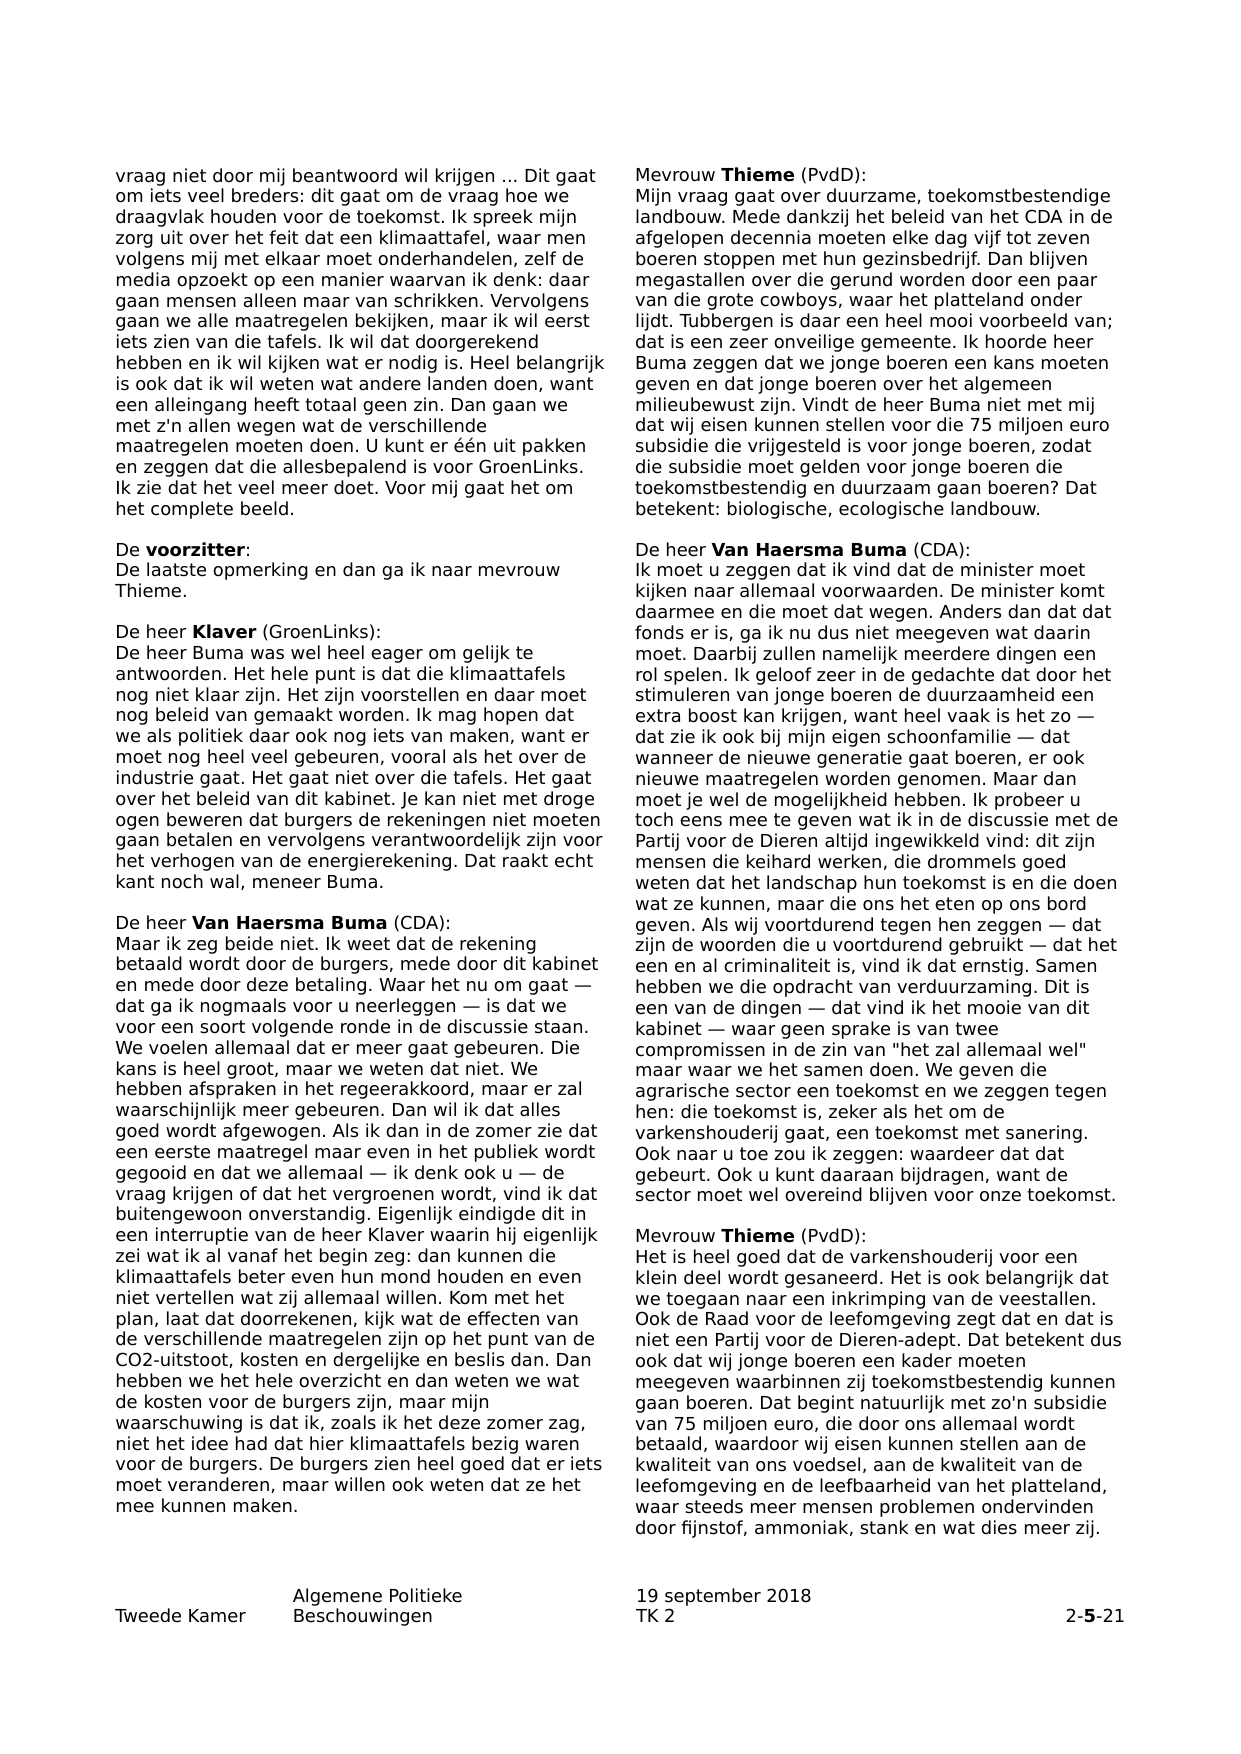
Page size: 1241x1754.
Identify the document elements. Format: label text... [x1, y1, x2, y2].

text Mijn vraag gaat over duurzame, toekomstbestendige landbouw. Mede dankzij het beleid van het CDA in de afgelopen decennia moeten elke dag vijf tot zeven boeren stoppen met hun gezinsbedrijf. Dan blijven megastallen over die gerund worden door een paar van die grote cowboys, waar het platteland onder lijdt. Tubbergen is daar een heel mooi voorbeeld van; dat is een zeer onveilige gemeente. Ik hoorde heer Buma zeggen dat we jonge boeren een kans moeten geven en dat jonge boeren over het algemeen milieubewust zijn. Vindt de heer Buma niet met mij dat wij eisen kunnen stellen voor die 75 miljoen euro subsidie die vrijgesteld is voor jonge boeren, zodat die subsidie moet gelden voor jonge boeren die toekomstbestendig en duurzaam gaan boeren? Dat betekent: biologische, ecologische landbouw. [635, 186, 1125, 519]
text Mevrouw Thieme (PvdD): [635, 165, 1125, 186]
text vraag niet door mij beantwoord wil krijgen ... Dit gaat om iets veel breders: dit gaat om de vraag hoe we draagvlak houden voor de toekomst. Ik spreek mijn zorg uit over het feit dat een klimaattafel, waar men volgens mij met elkaar moet onderhandelen, zelf de media opzoekt op een manier waarvan ik denk: daar gaan mensen alleen maar van schrikken. Vervolgens gaan we alle maatregelen bekijken, maar ik wil eerst iets zien van die tafels. Ik wil dat doorgerekend hebben en ik wil kijken wat er nodig is. Heel belangrijk is ook dat ik wil weten wat andere landen doen, want een alleingang heeft totaal geen zin. Dan gaan we met z'n allen wegen wat de verschillende maatregelen moeten doen. U kunt er één uit pakken en zeggen dat die allesbepalend is voor GroenLinks. Ik zie dat het veel meer doet. Voor mij gaat het om het complete beeld. [115, 165, 605, 519]
text Het is heel goed dat de varkenshouderij voor een klein deel wordt gesaneerd. Het is ook belangrijk dat we toegaan naar een inkrimping van de veestallen. Ook de Raad voor de leefomgeving zegt dat en dat is niet een Partij voor de Dieren-adept. Dat betekent dus ook dat wij jonge boeren een kader moeten meegeven waarbinnen zij toekomstbestendig kunnen gaan boeren. Dat begint natuurlijk met zo'n subsidie van 75 miljoen euro, die door ons allemaal wordt betaald, waardoor wij eisen kunnen stellen aan de kwaliteit van ons voedsel, aan de kwaliteit van de leefomgeving en de leefbaarheid van het platteland, waar steeds meer mensen problemen ondervinden door fijnstof, ammoniak, stank en wat dies meer zij. [635, 1247, 1125, 1538]
text De heer Buma was wel heel eager om gelijk te antwoorden. Het hele punt is dat die klimaattafels nog niet klaar zijn. Het zijn voorstellen en daar moet nog beleid van gemaakt worden. Ik mag hopen dat we als politiek daar ook nog iets van maken, want er moet nog heel veel gebeuren, vooral als het over de industrie gaat. Het gaat niet over die tafels. Het gaat over het beleid van dit kabinet. Je kan niet met droge ogen beweren dat burgers de rekeningen niet moeten gaan betalen en vervolgens verantwoordelijk zijn voor het verhogen van de energierekening. Dat raakt echt kant noch wal, meneer Buma. [115, 643, 605, 893]
text De heer Van Haersma Buma (CDA): [635, 539, 1125, 560]
text Maar ik zeg beide niet. Ik weet dat de rekening betaald wordt door de burgers, mede door dit kabinet en mede door deze betaling. Waar het nu om gaat — dat ga ik nogmaals voor u neerleggen — is dat we voor een soort volgende ronde in de discussie staan. We voelen allemaal dat er meer gaat gebeuren. Die kans is heel groot, maar we weten dat niet. We hebben afspraken in het regeerakkoord, maar er zal waarschijnlijk meer gebeuren. Dan wil ik dat alles goed wordt afgewogen. Als ik dan in de zomer zie dat een eerste maatregel maar even in het publiek wordt gegooid en dat we allemaal — ik denk ook u — de vraag krijgen of dat het vergroenen wordt, vind ik dat buitengewoon onverstandig. Eigenlijk eindigde dit in een interruptie van de heer Klaver waarin hij eigenlijk zei wat ik al vanaf het begin zeg: dan kunnen die klimaattafels beter even hun mond houden en even niet vertellen wat zij allemaal willen. Kom met het plan, laat dat doorrekenen, kijk wat de effecten van de verschillende maatregelen zijn op het punt van de CO2-uitstoot, kosten en dergelijke en beslis dan. Dan hebben we het hele overzicht en dan weten we wat de kosten voor de burgers zijn, maar mijn waarschuwing is dat ik, zoals ik het deze zomer zag, niet het idee had dat hier klimaattafels bezig waren voor de burgers. De burgers zien heel goed dat er iets moet veranderen, maar willen ook weten dat ze het mee kunnen maken. [115, 933, 605, 1517]
text De heer Klaver (GroenLinks): [115, 622, 605, 643]
text De voorzitter: [115, 539, 605, 560]
text Ik moet u zeggen dat ik vind dat de minister moet kijken naar allemaal voorwaarden. De minister komt daarmee en die moet dat wegen. Anders dan dat dat fonds er is, ga ik nu dus niet meegeven wat daarin moet. Daarbij zullen namelijk meerdere dingen een rol spelen. Ik geloof zeer in de gedachte dat door het stimuleren van jonge boeren de duurzaamheid een extra boost kan krijgen, want heel vaak is het zo — dat zie ik ook bij mijn eigen schoonfamilie — dat wanneer de nieuwe generatie gaat boeren, er ook nieuwe maatregelen worden genomen. Maar dan moet je wel de mogelijkheid hebben. Ik probeer u toch eens mee te geven wat ik in de discussie met de Partij voor de Dieren altijd ingewikkeld vind: dit zijn mensen die keihard werken, die drommels goed weten dat het landschap hun toekomst is en die doen wat ze kunnen, maar die ons het eten op ons bord geven. Als wij voortdurend tegen hen zeggen — dat zijn de woorden die u voortdurend gebruikt — dat het een en al criminaliteit is, vind ik dat ernstig. Samen hebben we die opdracht van verduurzaming. Dit is een van de dingen — dat vind ik het mooie van dit kabinet — waar geen sprake is van twee compromissen in de zin van "het zal allemaal wel" maar waar we het samen doen. We geven die agrarische sector een toekomst en we zeggen tegen hen: die toekomst is, zeker als het om de varkenshouderij gaat, een toekomst met sanering. Ook naar u toe zou ik zeggen: waardeer dat dat gebeurt. Ook u kunt daaraan bijdragen, want de sector moet wel overeind blijven voor onze toekomst. [635, 560, 1125, 1206]
text De heer Van Haersma Buma (CDA): [115, 913, 605, 933]
text Mevrouw Thieme (PvdD): [635, 1226, 1125, 1247]
text De laatste opmerking en dan ga ik naar mevrouw Thieme. [115, 560, 605, 602]
